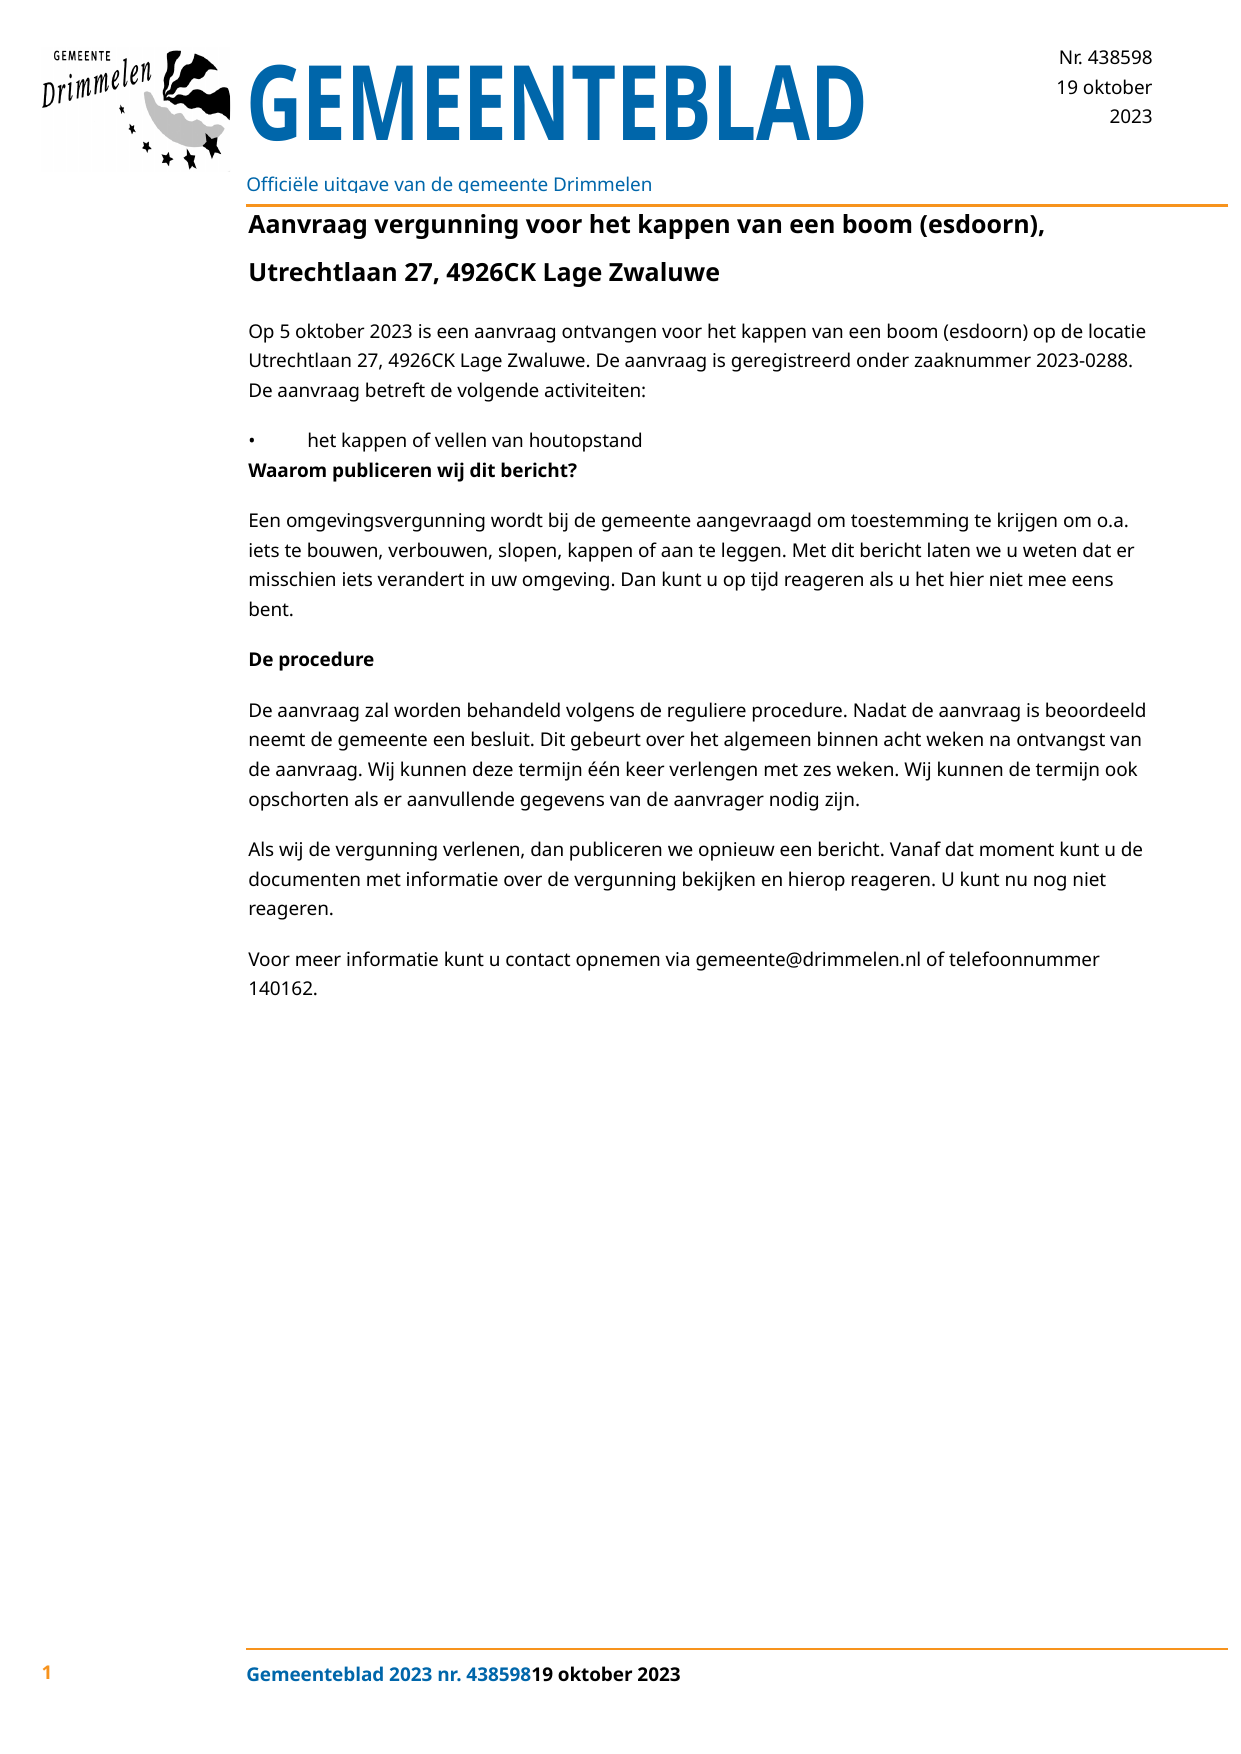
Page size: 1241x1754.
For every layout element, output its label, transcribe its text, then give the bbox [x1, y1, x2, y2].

text De procedure [248, 647, 1152, 672]
text Voor meer informatie kunt u contact opnemen via gemeente@drimmelen.nl of telefoonnummer 140162. [248, 946, 1152, 1001]
text Aanvraag vergunning voor het kappen van een boom (esdoorn), Utrechtlaan 27, 4926CK Lage Zwaluwe [248, 207, 1152, 288]
text Waarom publiceren wij dit bericht? [248, 457, 1152, 483]
text Als wij de vergunning verlenen, dan publiceren we opnieuw een bericht. Vanaf dat moment kunt u de documenten met informatie over de vergunning bekijken en hierop reageren. U kunt nu nog niet reageren. [248, 836, 1152, 921]
text Een omgevingsvergunning wordt bij de gemeente aangevraagd om toestemming te krijgen om o.a. iets te bouwen, verbouwen, slopen, kappen of aan te leggen. Met dit bericht laten we u weten dat er misschien iets verandert in uw omgeving. Dan kunt u op tijd reageren als u het hier niet mee eens bent. [248, 507, 1152, 622]
text Op 5 oktober 2023 is een aanvraag ontvangen voor het kappen van een boom (esdoorn) op de locatie Utrechtlaan 27, 4926CK Lage Zwaluwe. De aanvraag is geregistreerd onder zaaknummer 2023-0288. De aanvraag betreft de volgende activiteiten: [248, 318, 1152, 403]
text De aanvraag zal worden behandeld volgens de reguliere procedure. Nadat de aanvraag is beoordeeld neemt de gemeente een besluit. Dit gebeurt over het algemeen binnen acht weken na ontvangst van de aanvraag. Wij kunnen deze termijn één keer verlengen met zes weken. Wij kunnen de termijn ook opschorten als er aanvullende gegevens van de aanvrager nodig zijn. [248, 697, 1152, 812]
list het kappen of vellen van houtopstand [248, 427, 1152, 453]
picture [41, 47, 231, 172]
